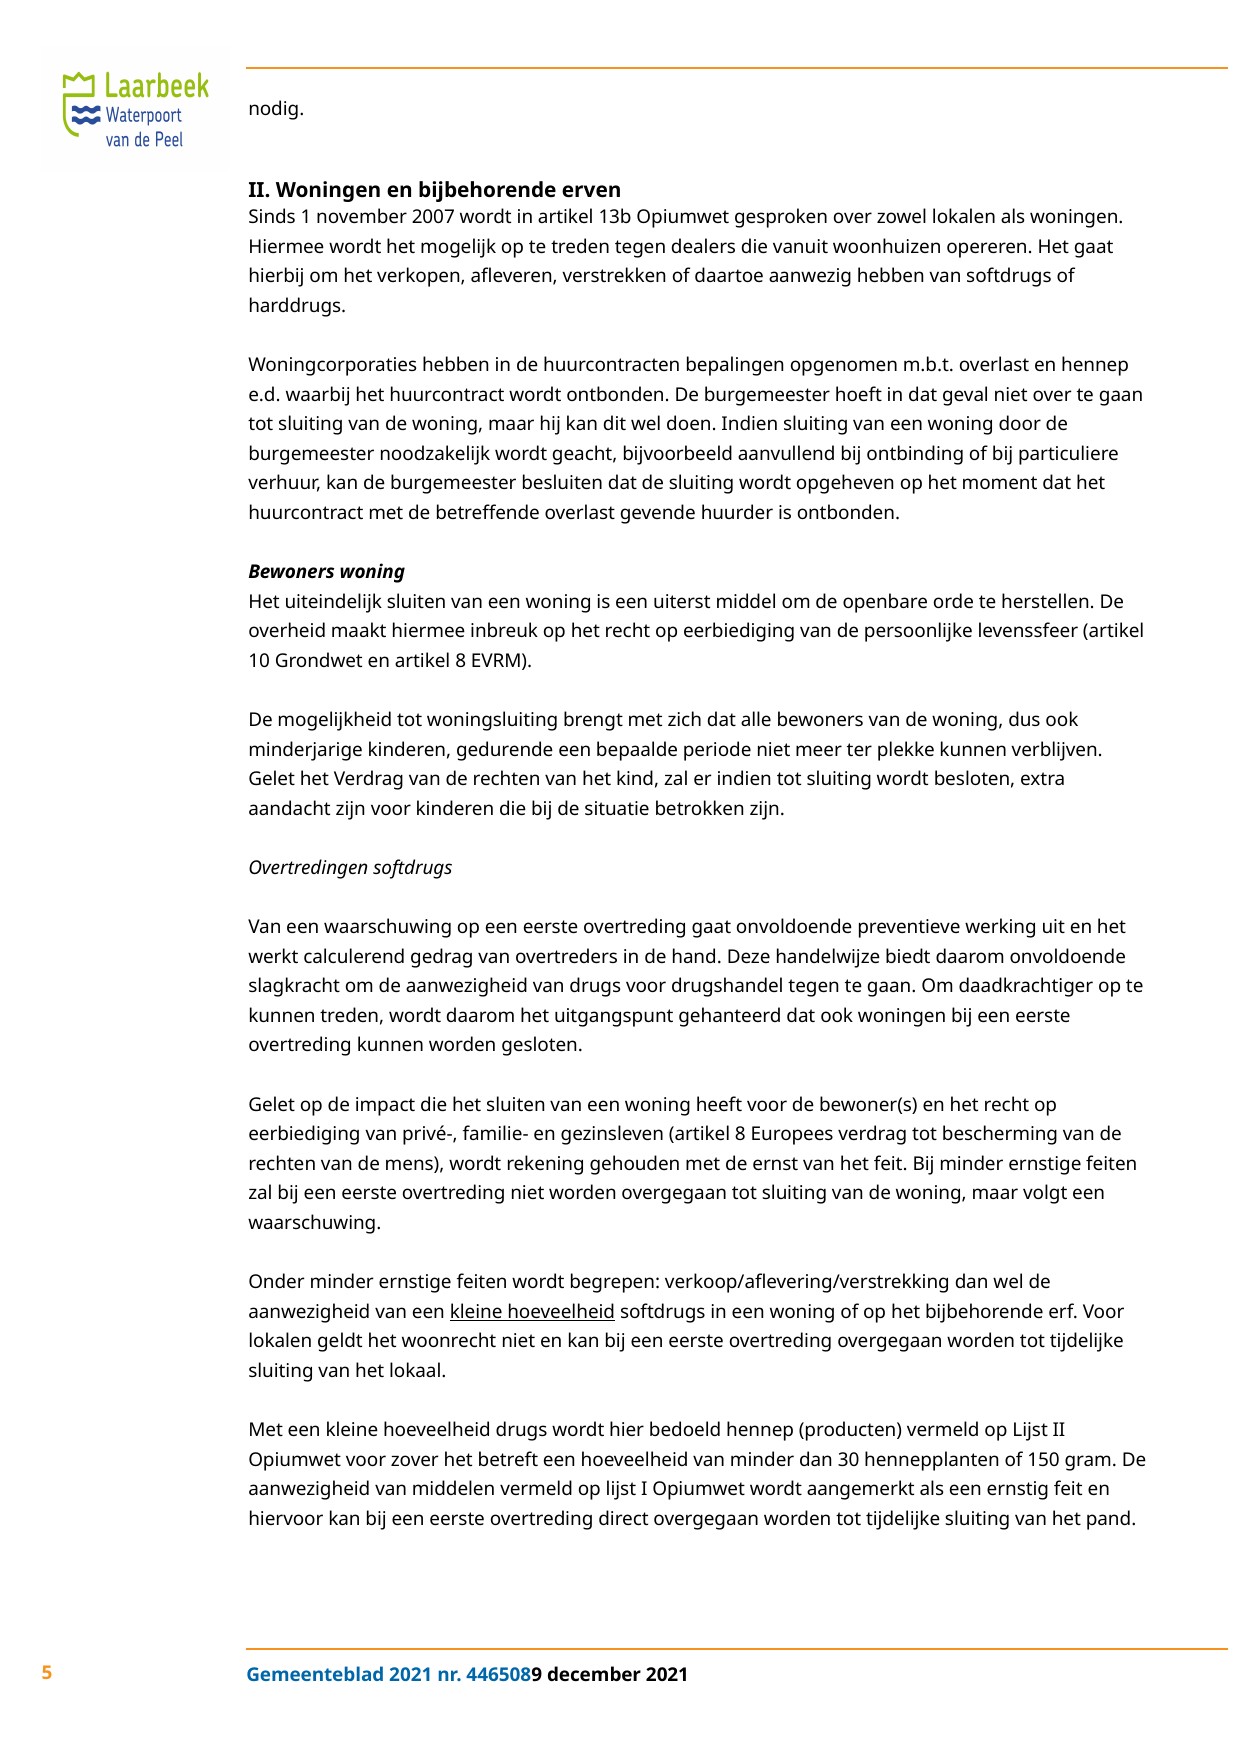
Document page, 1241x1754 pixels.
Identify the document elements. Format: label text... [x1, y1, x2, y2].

text Woningcorporaties hebben in de huurcontracten bepalingen opgenomen m.b.t. overlast en hennep e.d. waarbij het huurcontract wordt ontbonden. De burgemeester hoeft in dat geval niet over te gaan tot sluiting van de woning, maar hij kan dit wel doen. Indien sluiting van een woning door de burgemeester noodzakelijk wordt geacht, bijvoorbeeld aanvullend bij ontbinding of bij particuliere verhuur, kan de burgemeester besluiten dat de sluiting wordt opgeheven op het moment dat het huurcontract met de betreffende overlast gevende huurder is ontbonden. [248, 351, 1152, 525]
text Gelet op de impact die het sluiten van een woning heeft voor de bewoner(s) en het recht op eerbiediging van privé-, familie- en gezinsleven (artikel 8 Europees verdrag tot bescherming van de rechten van de mens), wordt rekening gehouden met de ernst van het feit. Bij minder ernstige feiten zal bij een eerste overtreding niet worden overgegaan tot sluiting van de woning, maar volgt een waarschuwing. [248, 1091, 1152, 1235]
text Het uiteindelijk sluiten van een woning is een uiterst middel om de openbare orde te herstellen. De overheid maakt hiermee inbreuk op het recht op eerbiediging van de persoonlijke levenssfeer (artikel 10 Grondwet en artikel 8 EVRM). [248, 588, 1152, 673]
text Sinds 1 november 2007 wordt in artikel 13b Opiumwet gesproken over zowel lokalen als woningen. Hiermee wordt het mogelijk op te treden tegen dealers die vanuit woonhuizen opereren. Het gaat hierbij om het verkopen, afleveren, verstrekken of daartoe aanwezig hebben van softdrugs of harddrugs. [248, 203, 1152, 318]
text Met een kleine hoeveelheid drugs wordt hier bedoeld hennep (producten) vermeld op Lijst II Opiumwet voor zover het betreft een hoeveelheid van minder dan 30 hennepplanten of 150 gram. De aanwezigheid van middelen vermeld op lijst I Opiumwet wordt aangemerkt als een ernstig feit en hiervoor kan bij een eerste overtreding direct overgegaan worden tot tijdelijke sluiting van het pand. [248, 1416, 1152, 1531]
text Overtredingen softdrugs [248, 854, 1152, 880]
text De mogelijkheid tot woningsluiting brengt met zich dat alle bewoners van de woning, dus ook minderjarige kinderen, gedurende een bepaalde periode niet meer ter plekke kunnen verblijven. Gelet het Verdrag van de rechten van het kind, zal er indien tot sluiting wordt besloten, extra aandacht zijn voor kinderen die bij de situatie betrokken zijn. [248, 706, 1152, 821]
text Onder minder ernstige feiten wordt begrepen: verkoop/aflevering/verstrekking dan wel de aanwezigheid van een kleine hoeveelheid softdrugs in een woning of op het bijbehorende erf. Voor lokalen geldt het woonrecht niet en kan bij een eerste overtreding overgegaan worden tot tijdelijke sluiting van het lokaal. [248, 1268, 1152, 1383]
text II. Woningen en bijbehorende erven [248, 175, 1152, 203]
text Bewoners woning [248, 558, 1152, 584]
text nodig. [248, 95, 1152, 121]
picture [41, 47, 231, 172]
text Van een waarschuwing op een eerste overtreding gaat onvoldoende preventieve werking uit en het werkt calculerend gedrag van overtreders in de hand. Deze handelwijze biedt daarom onvoldoende slagkracht om de aanwezigheid van drugs voor drugshandel tegen te gaan. Om daadkrachtiger op te kunnen treden, wordt daarom het uitgangspunt gehanteerd dat ook woningen bij een eerste overtreding kunnen worden gesloten. [248, 913, 1152, 1057]
